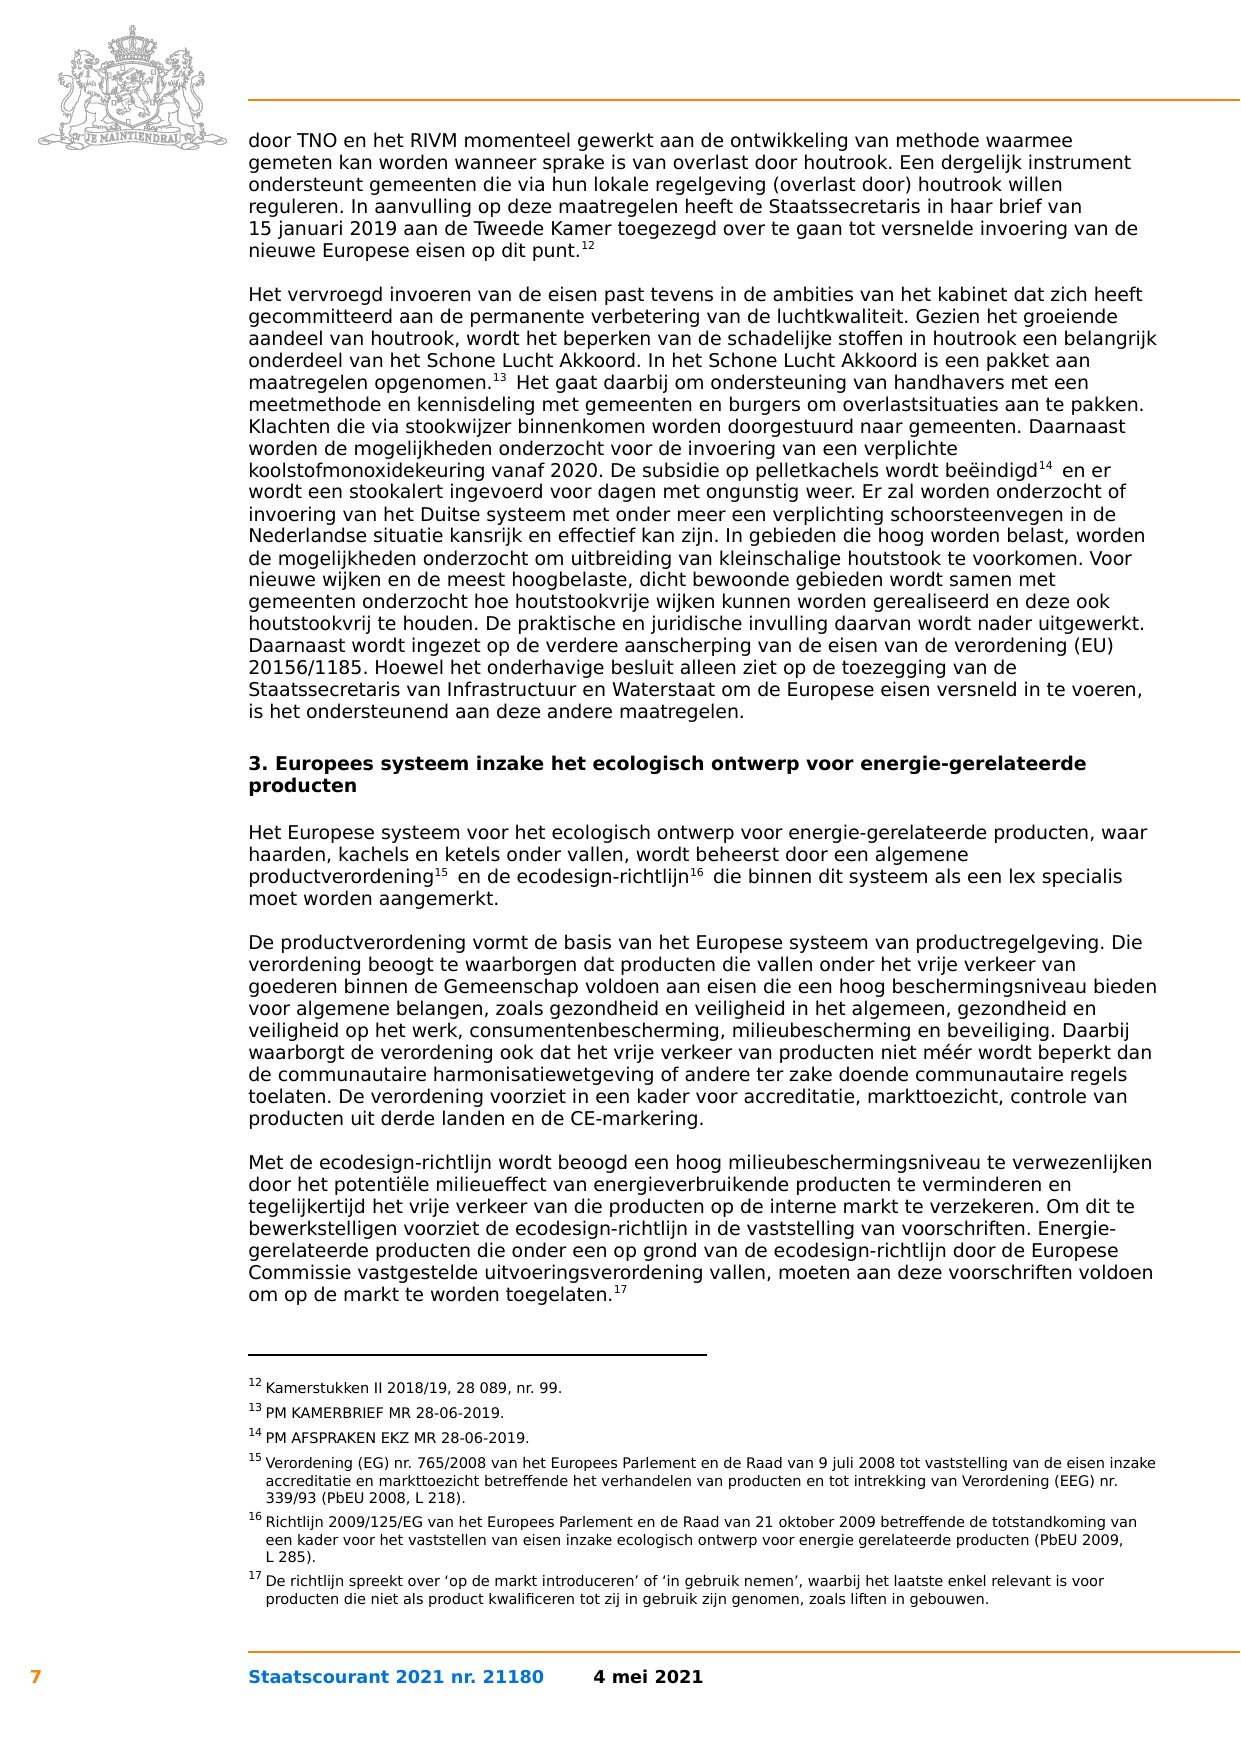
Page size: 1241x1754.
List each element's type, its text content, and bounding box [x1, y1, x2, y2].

text De richtlijn spreekt over ‘op de markt introduceren’ of ‘in gebruik nemen’, waarbij het laatste enkel relevant is voor producten die niet als product kwalificeren tot zij in gebruik zijn genomen, zoals liften in gebouwen. [248, 1569, 1163, 1608]
text Met de ecodesign-richtlijn wordt beoogd een hoog milieubeschermingsniveau te verwezenlijken door het potentiële milieueffect van energieverbruikende producten te verminderen en tegelijkertijd het vrije verkeer van die producten op de interne markt te verzekeren. Om dit te bewerkstelligen voorziet de ecodesign-richtlijn in de vaststelling van voorschriften. Energie-gerelateerde producten die onder een op grond van de ecodesign-richtlijn door de Europese Commissie vastgestelde uitvoeringsverordening vallen, moeten aan deze voorschriften voldoen om op de markt te worden toegelaten. [248, 1152, 1163, 1306]
picture [38, 25, 227, 150]
text Verordening (EG) nr. 765/2008 van het Europees Parlement en de Raad van 9 juli 2008 tot vaststelling van de eisen inzake accreditatie en markttoezicht betreffende het verhandelen van producten en tot intrekking van Verordening (EEG) nr. 339/93 (PbEU 2008, L 218). [248, 1451, 1163, 1507]
text De productverordening vormt de basis van het Europese systeem van productregelgeving. Die verordening beoogt te waarborgen dat producten die vallen onder het vrije verkeer van goederen binnen de Gemeenschap voldoen aan eisen die een hoog beschermingsniveau bieden voor algemene belangen, zoals gezondheid en veiligheid in het algemeen, gezondheid en veiligheid op het werk, consumentenbescherming, milieubescherming en beveiliging. Daarbij waarborgt de verordening ook dat het vrije verkeer van producten niet méér wordt beperkt dan de communautaire harmonisatiewetgeving of andere ter zake doende communautaire regels toelaten. De verordening voorziet in een kader voor accreditatie, markttoezicht, controle van producten uit derde landen en de CE-markering. [248, 932, 1163, 1130]
text Kamerstukken II 2018/19, 28 089, nr. 99. [248, 1376, 1163, 1398]
subtitle 3. Europees systeem inzake het ecologisch ontwerp voor energie-gerelateerde producten [248, 753, 1163, 797]
text PM KAMERBRIEF MR 28-06-2019. [248, 1401, 1163, 1423]
text Het Europese systeem voor het ecologisch ontwerp voor energie-gerelateerde producten, waar haarden, kachels en ketels onder vallen, wordt beheerst door een algemene productverordening en de ecodesign-richtlijn die binnen dit systeem als een lex specialis moet worden aangemerkt. [248, 822, 1163, 910]
text Richtlijn 2009/125/EG van het Europees Parlement en de Raad van 21 oktober 2009 betreffende de totstandkoming van een kader voor het vaststellen van eisen inzake ecologisch ontwerp voor energie gerelateerde producten (PbEU 2009, L 285). [248, 1510, 1163, 1566]
text Het vervroegd invoeren van de eisen past tevens in de ambities van het kabinet dat zich heeft gecommitteerd aan de permanente verbetering van de luchtkwaliteit. Gezien het groeiende aandeel van houtrook, wordt het beperken van de schadelijke stoffen in houtrook een belangrijk onderdeel van het Schone Lucht Akkoord. In het Schone Lucht Akkoord is een pakket aan maatregelen opgenomen. Het gaat daarbij om ondersteuning van handhavers met een meetmethode en kennisdeling met gemeenten en burgers om overlastsituaties aan te pakken. Klachten die via stookwijzer binnenkomen worden doorgestuurd naar gemeenten. Daarnaast worden de mogelijkheden onderzocht voor de invoering van een verplichte koolstofmonoxidekeuring vanaf 2020. De subsidie op pelletkachels wordt beëindigd en er wordt een stookalert ingevoerd voor dagen met ongunstig weer. Er zal worden onderzocht of invoering van het Duitse systeem met onder meer een verplichting schoorsteenvegen in de Nederlandse situatie kansrijk en effectief kan zijn. In gebieden die hoog worden belast, worden de mogelijkheden onderzocht om uitbreiding van kleinschalige houtstook te voorkomen. Voor nieuwe wijken en de meest hoogbelaste, dicht bewoonde gebieden wordt samen met gemeenten onderzocht hoe houtstookvrije wijken kunnen worden gerealiseerd en deze ook houtstookvrij te houden. De praktische en juridische invulling daarvan wordt nader uitgewerkt. Daarnaast wordt ingezet op de verdere aanscherping van de eisen van de verordening (EU) 20156/1185. Hoewel het onderhavige besluit alleen ziet op de toezegging van de Staatssecretaris van Infrastructuur en Waterstaat om de Europese eisen versneld in te voeren, is het ondersteunend aan deze andere maatregelen. [248, 284, 1163, 723]
text door TNO en het RIVM momenteel gewerkt aan de ontwikkeling van methode waarmee gemeten kan worden wanneer sprake is van overlast door houtrook. Een dergelijk instrument ondersteunt gemeenten die via hun lokale regelgeving (overlast door) houtrook willen reguleren. In aanvulling op deze maatregelen heeft de Staatssecretaris in haar brief van 15 januari 2019 aan de Tweede Kamer toegezegd over te gaan tot versnelde invoering van de nieuwe Europese eisen op dit punt. [248, 130, 1163, 262]
text PM AFSPRAKEN EKZ MR 28-06-2019. [248, 1426, 1163, 1448]
